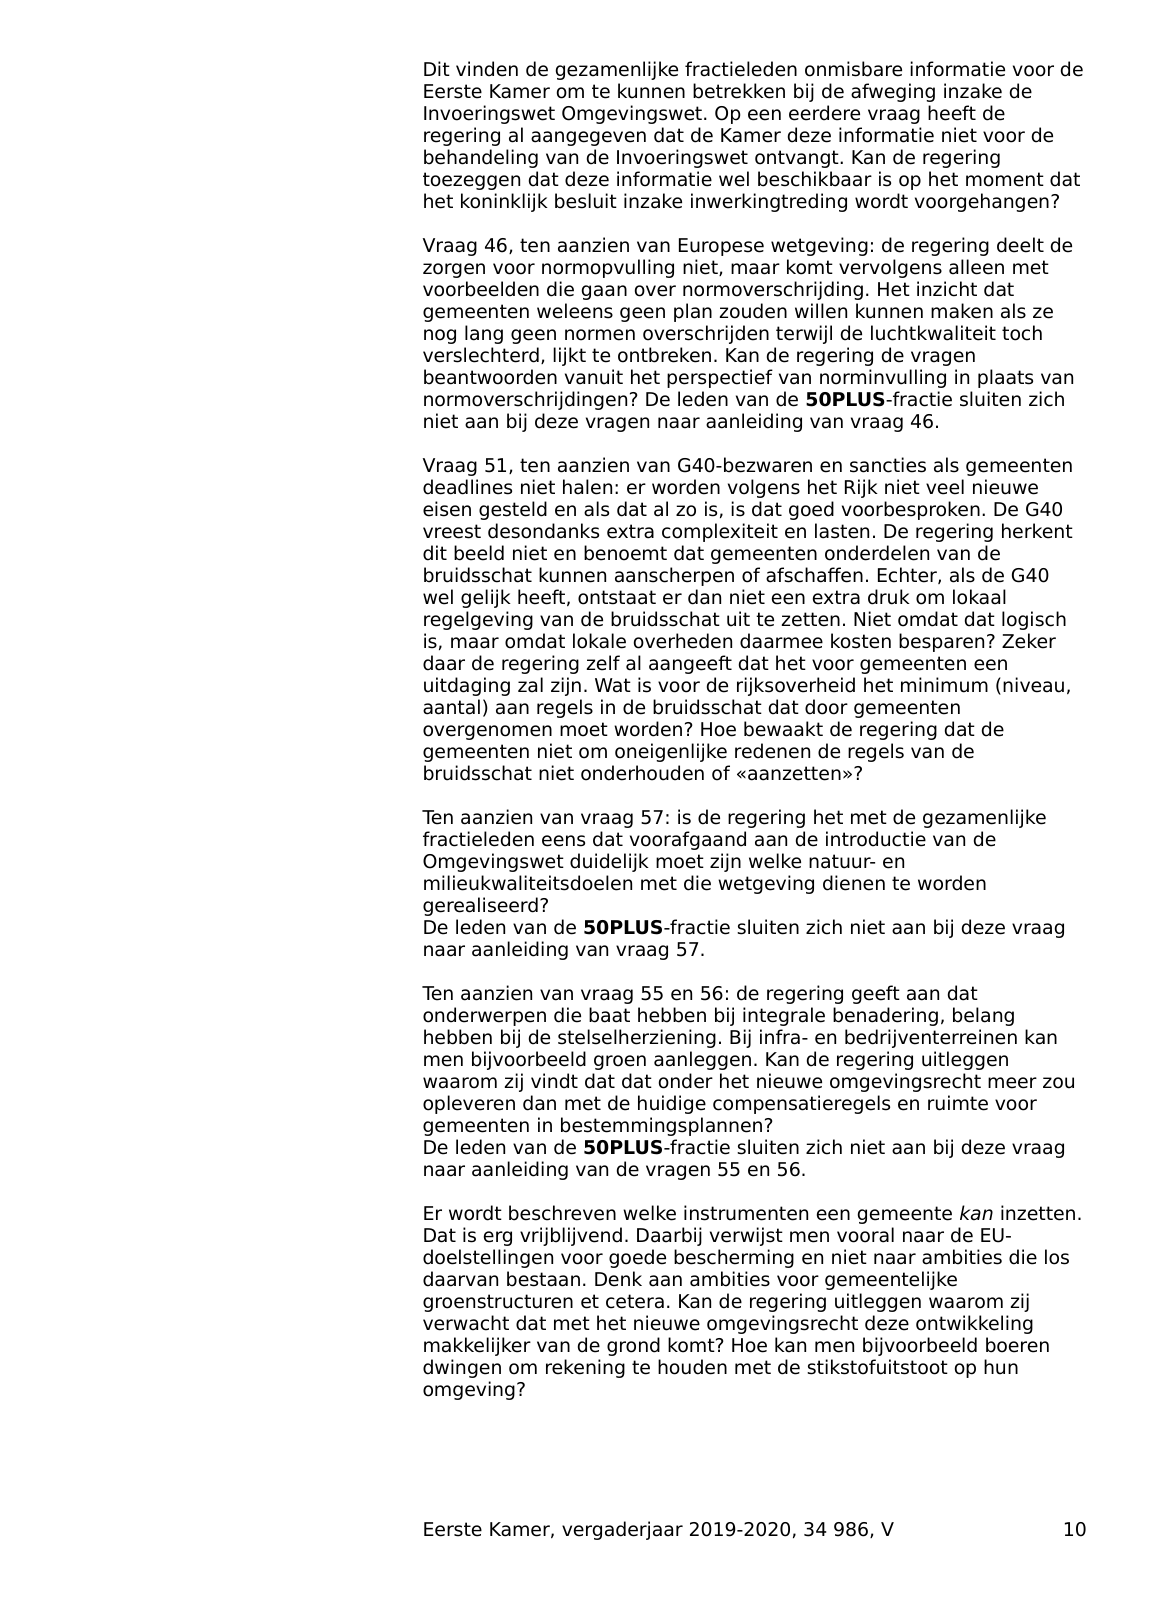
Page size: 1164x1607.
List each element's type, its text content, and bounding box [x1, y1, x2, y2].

text Vraag 46, ten aanzien van Europese wetgeving: de regering deelt de zorgen voor normopvulling niet, maar komt vervolgens alleen met voorbeelden die gaan over normoverschrijding. Het inzicht dat gemeenten weleens geen plan zouden willen kunnen maken als ze nog lang geen normen overschrijden terwijl de luchtkwaliteit toch verslechterd, lijkt te ontbreken. Kan de regering de vragen beantwoorden vanuit het perspectief van norminvulling in plaats van normoverschrijdingen? De leden van de 50PLUS-fractie sluiten zich niet aan bij deze vragen naar aanleiding van vraag 46. [422, 235, 1087, 433]
text Vraag 51, ten aanzien van G40-bezwaren en sancties als gemeenten deadlines niet halen: er worden volgens het Rijk niet veel nieuwe eisen gesteld en als dat al zo is, is dat goed voorbesproken. De G40 vreest desondanks extra complexiteit en lasten. De regering herkent dit beeld niet en benoemt dat gemeenten onderdelen van de bruidsschat kunnen aanscherpen of afschaffen. Echter, als de G40 wel gelijk heeft, ontstaat er dan niet een extra druk om lokaal regelgeving van de bruidsschat uit te zetten. Niet omdat dat logisch is, maar omdat lokale overheden daarmee kosten besparen? Zeker daar de regering zelf al aangeeft dat het voor gemeenten een uitdaging zal zijn. Wat is voor de rijksoverheid het minimum (niveau, aantal) aan regels in de bruidsschat dat door gemeenten overgenomen moet worden? Hoe bewaakt de regering dat de gemeenten niet om oneigenlijke redenen de regels van de bruidsschat niet onderhouden of «aanzetten»? [422, 455, 1087, 785]
text De leden van de 50PLUS-fractie sluiten zich niet aan bij deze vraag naar aanleiding van vraag 57. [422, 917, 1087, 961]
text De leden van de 50PLUS-fractie sluiten zich niet aan bij deze vraag naar aanleiding van de vragen 55 en 56. [422, 1137, 1087, 1181]
text Er wordt beschreven welke instrumenten een gemeente kan inzetten. Dat is erg vrijblijvend. Daarbij verwijst men vooral naar de EU-doelstellingen voor goede bescherming en niet naar ambities die los daarvan bestaan. Denk aan ambities voor gemeentelijke groenstructuren et cetera. Kan de regering uitleggen waarom zij verwacht dat met het nieuwe omgevingsrecht deze ontwikkeling makkelijker van de grond komt? Hoe kan men bijvoorbeeld boeren dwingen om rekening te houden met de stikstofuitstoot op hun omgeving? [422, 1203, 1087, 1401]
text Ten aanzien van vraag 57: is de regering het met de gezamenlijke fractieleden eens dat voorafgaand aan de introductie van de Omgevingswet duidelijk moet zijn welke natuur- en milieukwaliteitsdoelen met die wetgeving dienen te worden gerealiseerd? [422, 807, 1087, 917]
text Ten aanzien van vraag 55 en 56: de regering geeft aan dat onderwerpen die baat hebben bij integrale benadering, belang hebben bij de stelselherziening. Bij infra- en bedrijventerreinen kan men bijvoorbeeld groen aanleggen. Kan de regering uitleggen waarom zij vindt dat dat onder het nieuwe omgevingsrecht meer zou opleveren dan met de huidige compensatieregels en ruimte voor gemeenten in bestemmingsplannen? [422, 983, 1087, 1137]
text Dit vinden de gezamenlijke fractieleden onmisbare informatie voor de Eerste Kamer om te kunnen betrekken bij de afweging inzake de Invoeringswet Omgevingswet. Op een eerdere vraag heeft de regering al aangegeven dat de Kamer deze informatie niet voor de behandeling van de Invoeringswet ontvangt. Kan de regering toezeggen dat deze informatie wel beschikbaar is op het moment dat het koninklijk besluit inzake inwerkingtreding wordt voorgehangen? [422, 59, 1087, 213]
